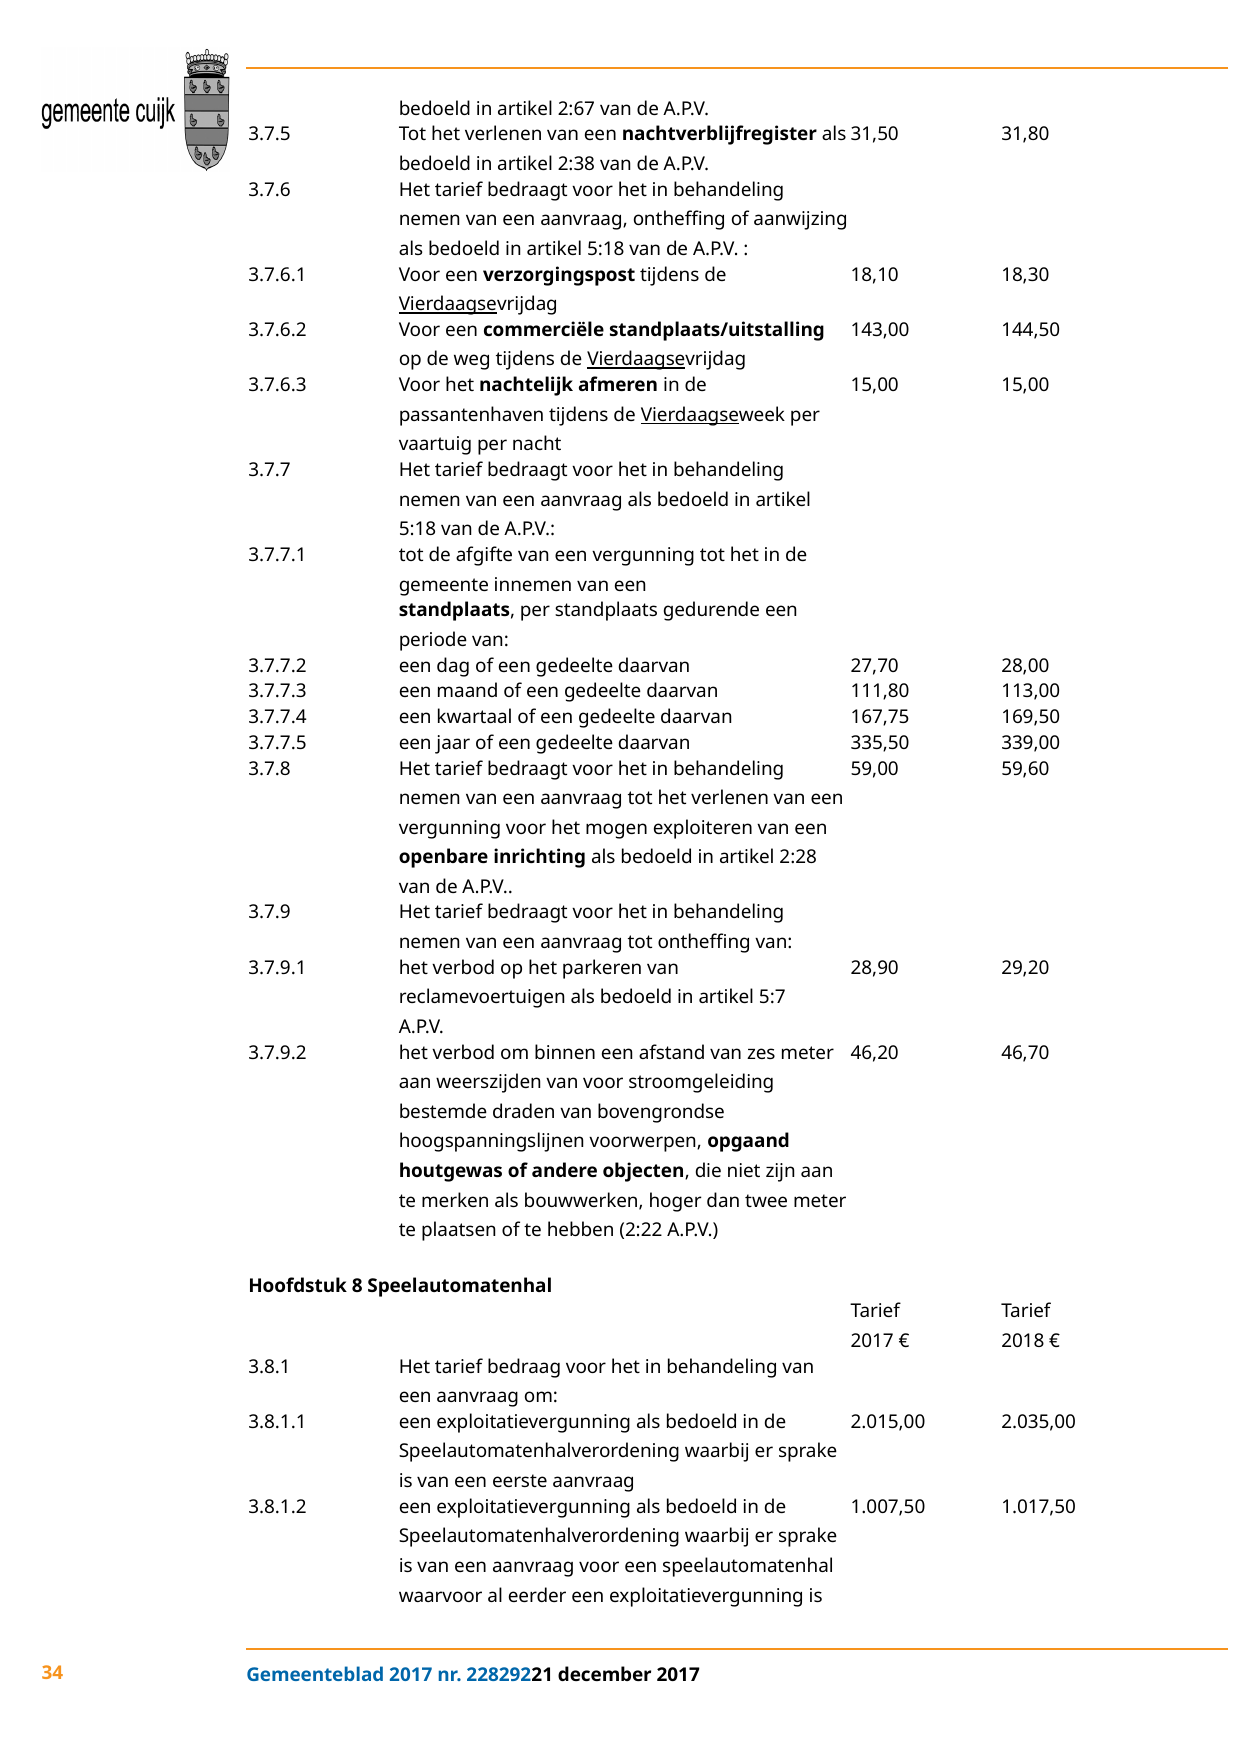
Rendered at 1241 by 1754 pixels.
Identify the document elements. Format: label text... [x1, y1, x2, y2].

table_cell 3.8.1.1 [248, 1408, 398, 1493]
table_cell 3.7.5 [248, 121, 398, 176]
table_cell [850, 1353, 1001, 1408]
table_cell 1.007,50 [850, 1493, 1001, 1607]
table_cell een dag of een gedeelte daarvan [399, 652, 850, 677]
table_cell 18,10 [850, 261, 1001, 316]
table_cell 3.7.7.2 [248, 652, 398, 677]
table_cell een exploitatievergunning als bedoeld in de Speelautomatenhalverordening waarbij er sprake is van een aanvraag voor een speelautomatenhal waarvoor al eerder een exploitatievergunning is [399, 1493, 850, 1607]
picture [41, 47, 231, 172]
table_cell 59,60 [1001, 755, 1152, 899]
table_cell [1001, 95, 1152, 121]
table_cell het verbod om binnen een afstand van zes meter aan weerszijden van voor stroomgeleiding bestemde draden van bovengrondse hoogspanningslijnen voorwerpen, opgaand houtgewas of andere objecten, die niet zijn aan te merken als bouwwerken, hoger dan twee meter te plaatsen of te hebben (2:22 A.P.V.) [399, 1039, 850, 1272]
table_cell [248, 95, 398, 121]
table_cell 46,20 [850, 1039, 1001, 1272]
table_cell 3.7.7.4 [248, 703, 398, 729]
table_cell Tarief 2018 € [1001, 1298, 1152, 1353]
table_cell 339,00 [1001, 729, 1152, 755]
table_cell Tot het verlenen van een nachtverblijfregister als bedoeld in artikel 2:38 van de A.P.V. [399, 121, 850, 176]
table_cell 3.7.6.3 [248, 371, 398, 456]
table_cell [850, 541, 1001, 596]
table_cell 29,20 [1001, 954, 1152, 1039]
table_cell 28,00 [1001, 652, 1152, 677]
table_cell Het tarief bedraagt voor het in behandeling nemen van een aanvraag, ontheffing of aanwijzing als bedoeld in artikel 5:18 van de A.P.V. : [399, 176, 850, 261]
table_cell 3.7.9.2 [248, 1039, 398, 1272]
table_cell 3.7.7.3 [248, 678, 398, 703]
table_cell 3.8.1 [248, 1353, 398, 1408]
table_cell 1.017,50 [1001, 1493, 1152, 1607]
table_cell 169,50 [1001, 703, 1152, 729]
table_cell [248, 1298, 398, 1353]
table_cell Het tarief bedraagt voor het in behandeling nemen van een aanvraag tot ontheffing van: [399, 899, 850, 954]
table_cell Tarief 2017 € [850, 1298, 1001, 1353]
table_cell een jaar of een gedeelte daarvan [399, 729, 850, 755]
table_cell een maand of een gedeelte daarvan [399, 678, 850, 703]
table_cell Hoofdstuk 8 Speelautomatenhal [248, 1272, 1152, 1297]
table_cell [1001, 596, 1152, 652]
table_cell [850, 899, 1001, 954]
table_cell [248, 596, 398, 652]
table_cell 143,00 [850, 316, 1001, 371]
table_cell Het tarief bedraagt voor het in behandeling nemen van een aanvraag tot het verlenen van een vergunning voor het mogen exploiteren van een openbare inrichting als bedoeld in artikel 2:28 van de A.P.V.. [399, 755, 850, 899]
table_cell [1001, 899, 1152, 954]
table_cell 2.015,00 [850, 1408, 1001, 1493]
table_cell Het tarief bedraag voor het in behandeling van een aanvraag om: [399, 1353, 850, 1408]
table_cell 3.7.9 [248, 899, 398, 954]
table_cell 46,70 [1001, 1039, 1152, 1272]
table_cell [1001, 456, 1152, 541]
table_cell [850, 456, 1001, 541]
table_cell 28,90 [850, 954, 1001, 1039]
table_cell 31,50 [850, 121, 1001, 176]
table_cell Voor het nachtelijk afmeren in de passantenhaven tijdens de Vierdaagseweek per vaartuig per nacht [399, 371, 850, 456]
table_cell Voor een verzorgingspost tijdens de Vierdaagsevrijdag [399, 261, 850, 316]
table_cell 3.7.6.2 [248, 316, 398, 371]
table_cell 3.7.7 [248, 456, 398, 541]
table_cell 113,00 [1001, 678, 1152, 703]
table_cell Voor een commerciële standplaats/uitstalling op de weg tijdens de Vierdaagsevrijdag [399, 316, 850, 371]
table_cell 59,00 [850, 755, 1001, 899]
table_cell een kwartaal of een gedeelte daarvan [399, 703, 850, 729]
table_cell 335,50 [850, 729, 1001, 755]
table_cell 15,00 [1001, 371, 1152, 456]
table_cell 3.8.1.2 [248, 1493, 398, 1607]
table_cell 3.7.6 [248, 176, 398, 261]
table_cell een exploitatievergunning als bedoeld in de Speelautomatenhalverordening waarbij er sprake is van een eerste aanvraag [399, 1408, 850, 1493]
table_cell 2.035,00 [1001, 1408, 1152, 1493]
table_cell [1001, 176, 1152, 261]
table_cell 31,80 [1001, 121, 1152, 176]
table_cell 3.7.7.1 [248, 541, 398, 596]
table_cell tot de afgifte van een vergunning tot het in de gemeente innemen van een [399, 541, 850, 596]
table_cell [850, 176, 1001, 261]
table_cell 3.7.7.5 [248, 729, 398, 755]
table_cell het verbod op het parkeren van reclamevoertuigen als bedoeld in artikel 5:7 A.P.V. [399, 954, 850, 1039]
table_cell [1001, 541, 1152, 596]
table_cell [850, 596, 1001, 652]
table_cell Het tarief bedraagt voor het in behandeling nemen van een aanvraag als bedoeld in artikel 5:18 van de A.P.V.: [399, 456, 850, 541]
table_cell 167,75 [850, 703, 1001, 729]
table_cell 18,30 [1001, 261, 1152, 316]
table_cell 3.7.6.1 [248, 261, 398, 316]
table_cell bedoeld in artikel 2:67 van de A.P.V. [399, 95, 850, 121]
table_cell 3.7.9.1 [248, 954, 398, 1039]
table_cell [399, 1298, 850, 1353]
table_cell standplaats, per standplaats gedurende een periode van: [399, 596, 850, 652]
table_cell [1001, 1353, 1152, 1408]
table_cell 111,80 [850, 678, 1001, 703]
table_cell 27,70 [850, 652, 1001, 677]
table_cell 3.7.8 [248, 755, 398, 899]
table_cell [850, 95, 1001, 121]
table_cell 15,00 [850, 371, 1001, 456]
table_cell 144,50 [1001, 316, 1152, 371]
